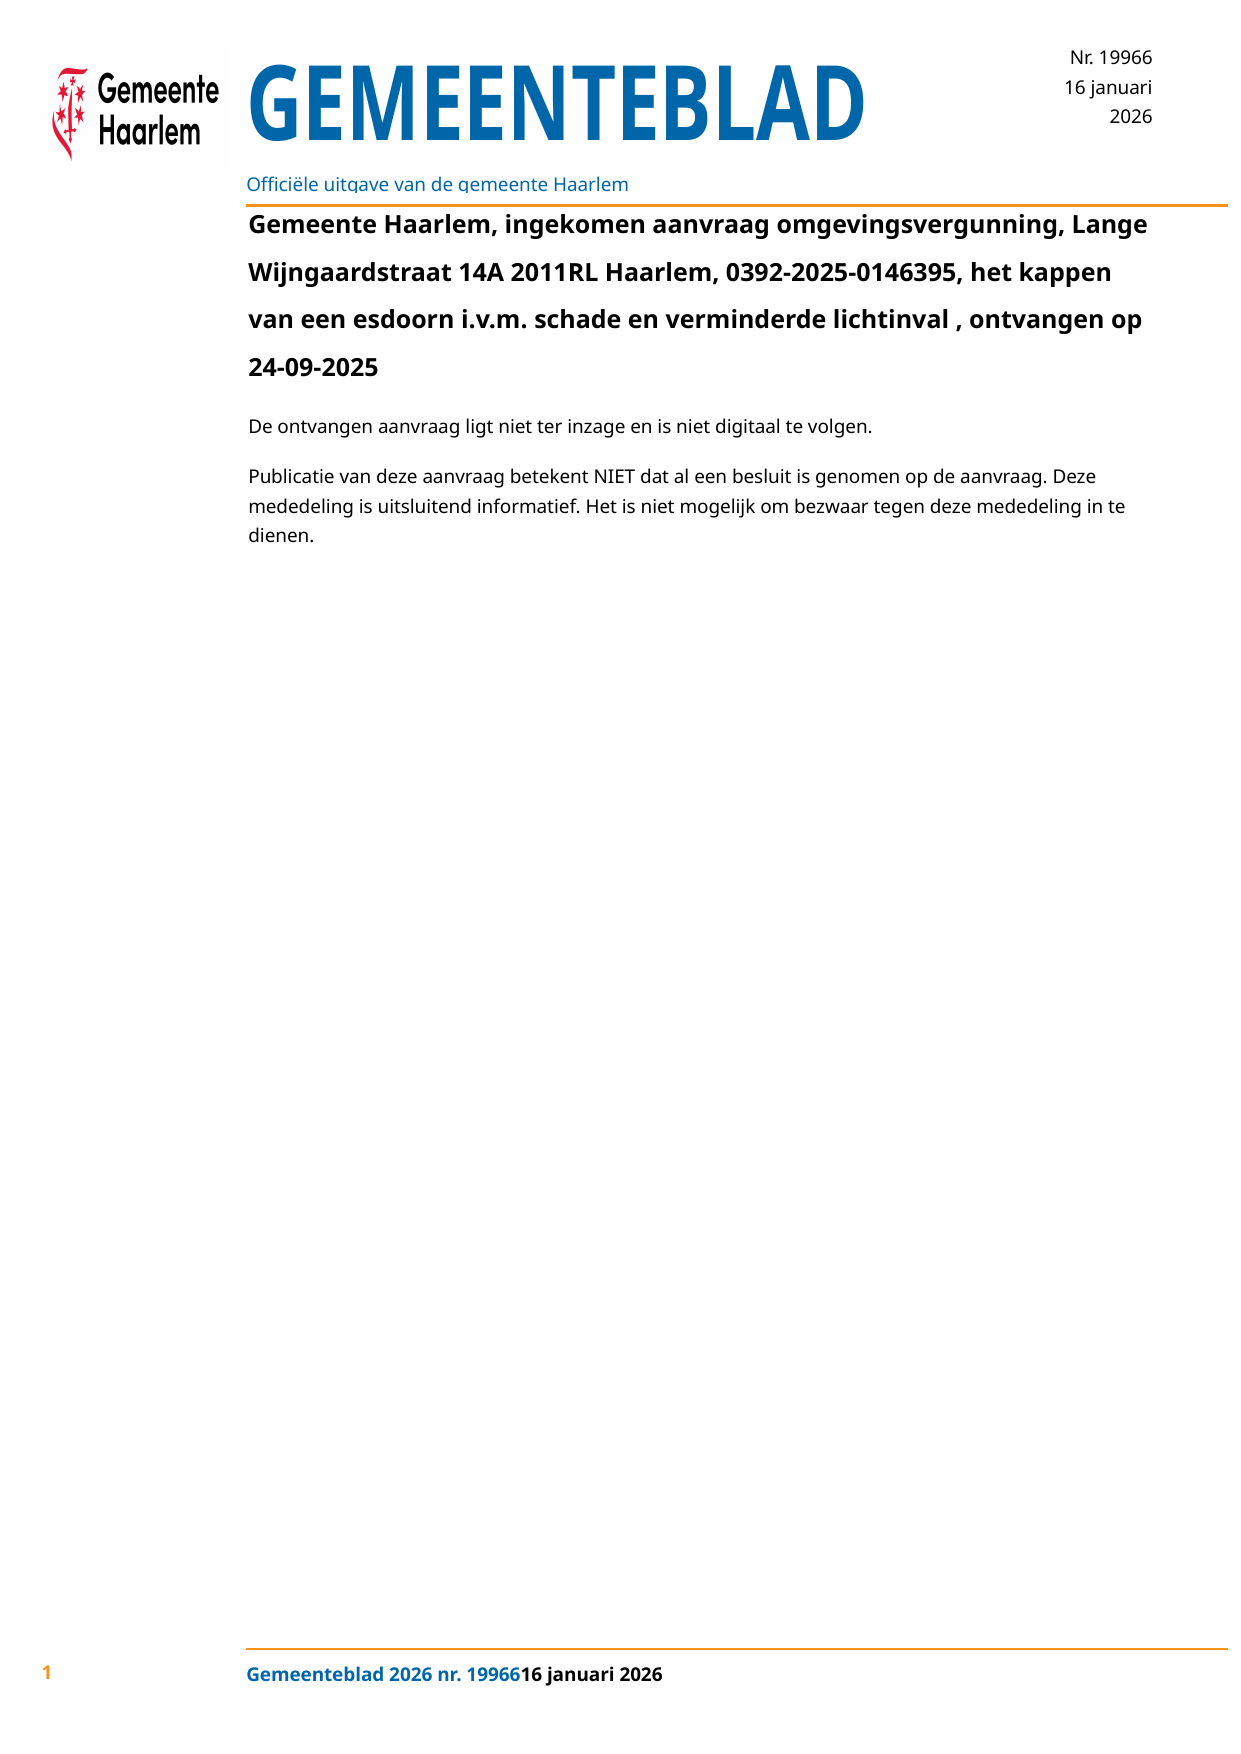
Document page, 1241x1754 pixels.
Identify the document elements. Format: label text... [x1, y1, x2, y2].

text Publicatie van deze aanvraag betekent NIET dat al een besluit is genomen op de aanvraag. Deze mededeling is uitsluitend informatief. Het is niet mogelijk om bezwaar tegen deze mededeling in te dienen. [248, 463, 1152, 548]
text De ontvangen aanvraag ligt niet ter inzage en is niet digitaal te volgen. [248, 413, 1152, 439]
picture [41, 47, 231, 172]
text Gemeente Haarlem, ingekomen aanvraag omgevingsvergunning, Lange Wijngaardstraat 14A 2011RL Haarlem, 0392-2025-0146395, het kappen van een esdoorn i.v.m. schade en verminderde lichtinval , ontvangen op 24-09-2025 [248, 207, 1152, 384]
